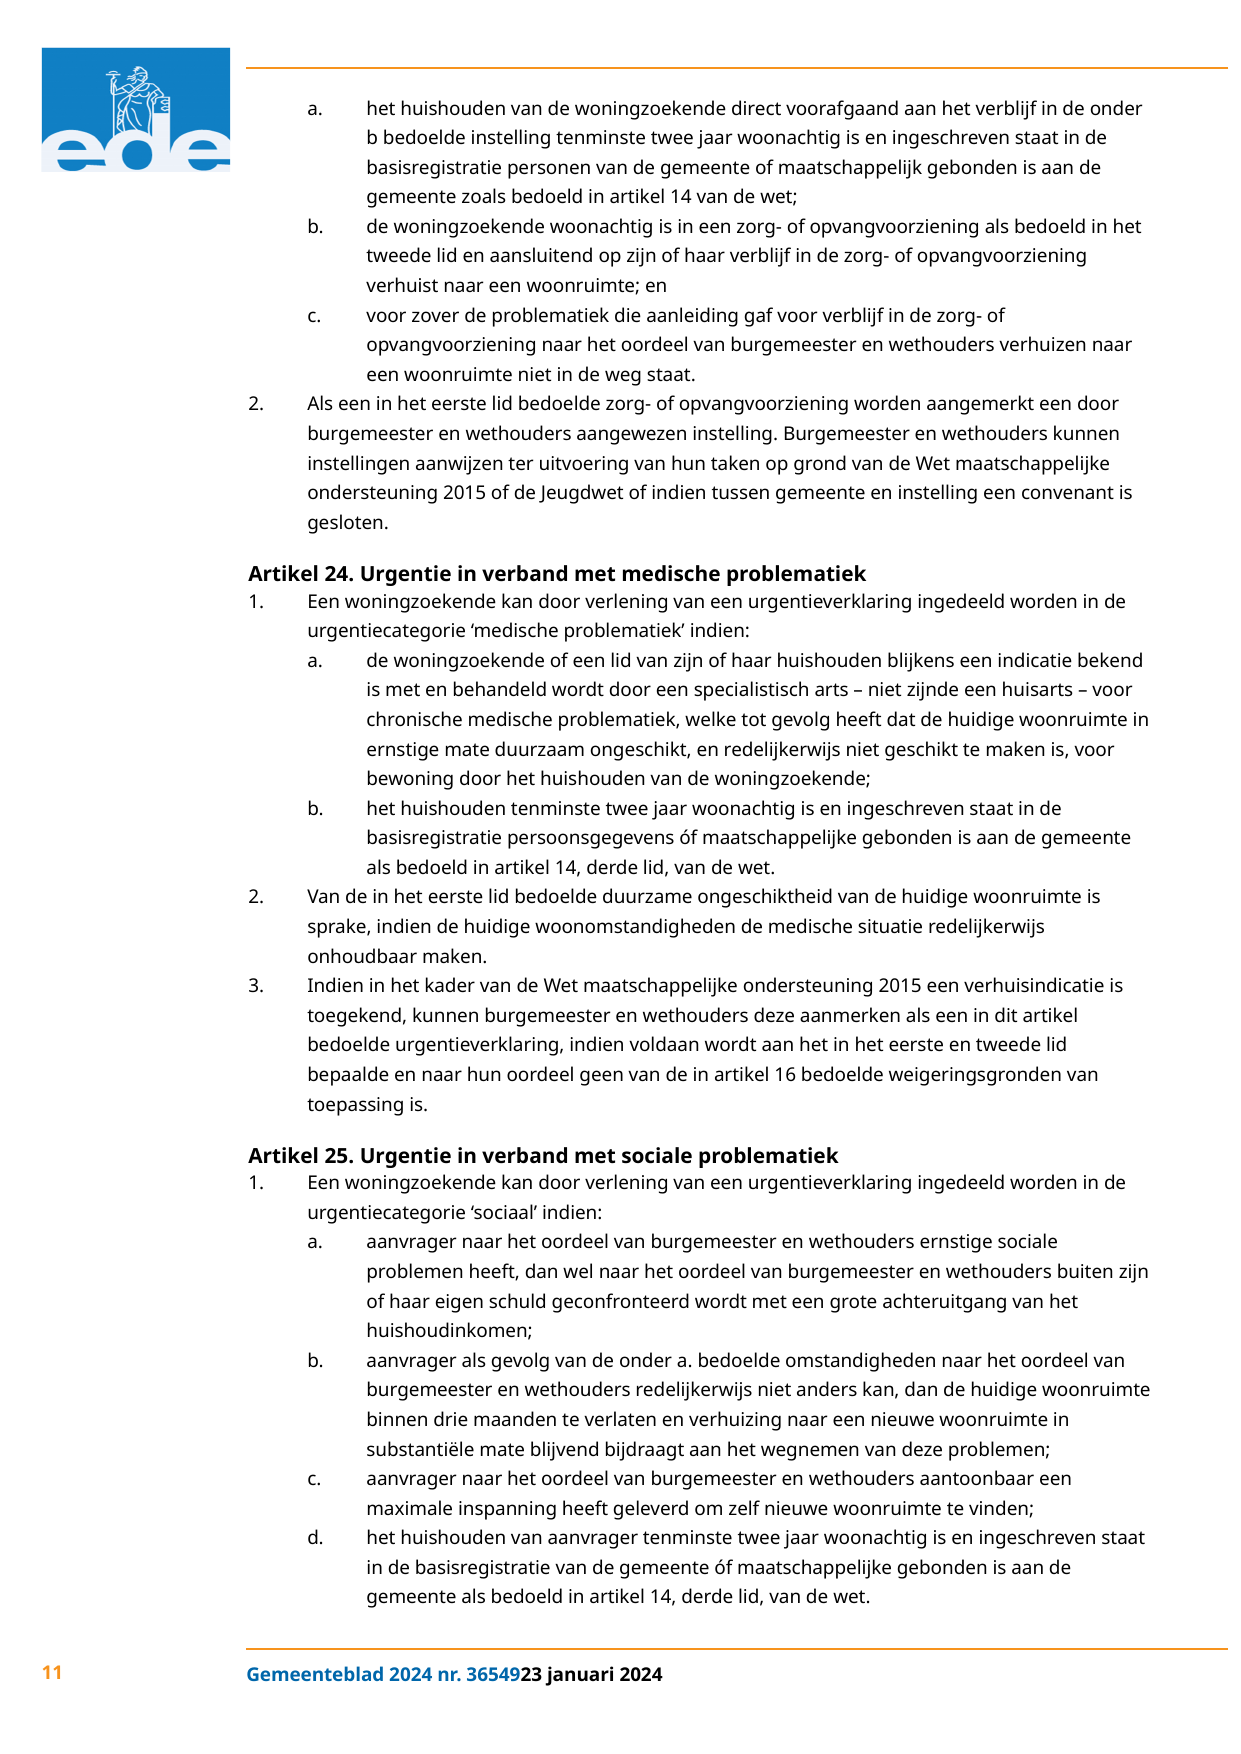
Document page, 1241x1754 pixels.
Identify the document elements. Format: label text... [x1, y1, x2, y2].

list het huishouden tenminste twee jaar woonachtig is en ingeschreven staat in de basisregistratie persoonsgegevens óf maatschappelijke gebonden is aan de gemeente als bedoeld in artikel 14, derde lid, van de wet. [307, 795, 1152, 880]
list Als een in het eerste lid bedoelde zorg- of opvangvoorziening worden aangemerkt een door burgemeester en wethouders aangewezen instelling. Burgemeester en wethouders kunnen instellingen aanwijzen ter uitvoering van hun taken op grond van de Wet maatschappelijke ondersteuning 2015 of de Jeugdwet of indien tussen gemeente en instelling een convenant is gesloten. [248, 391, 1152, 535]
list aanvrager naar het oordeel van burgemeester en wethouders aantoonbaar een maximale inspanning heeft geleverd om zelf nieuwe woonruimte te vinden; [307, 1465, 1152, 1521]
list Een woningzoekende kan door verlening van een urgentieverklaring ingedeeld worden in de urgentiecategorie ‘medische problematiek’ indien: [248, 588, 1152, 643]
list het huishouden van de woningzoekende direct voorafgaand aan het verblijf in de onder b bedoelde instelling tenminste twee jaar woonachtig is en ingeschreven staat in de basisregistratie personen van de gemeente of maatschappelijk gebonden is aan de gemeente zoals bedoeld in artikel 14 van de wet; [307, 95, 1152, 209]
list aanvrager naar het oordeel van burgemeester en wethouders ernstige sociale problemen heeft, dan wel naar het oordeel van burgemeester en wethouders buiten zijn of haar eigen schuld geconfronteerd wordt met een grote achteruitgang van het huishoudinkomen; [307, 1229, 1152, 1343]
list Van de in het eerste lid bedoelde duurzame ongeschiktheid van de huidige woonruimte is sprake, indien de huidige woonomstandigheden de medische situatie redelijkerwijs onhoudbaar maken. [248, 884, 1152, 968]
text Artikel 24. Urgentie in verband met medische problematiek [248, 559, 1152, 588]
text Artikel 25. Urgentie in verband met sociale problematiek [248, 1141, 1152, 1169]
list de woningzoekende of een lid van zijn of haar huishouden blijkens een indicatie bekend is met en behandeld wordt door een specialistisch arts – niet zijnde een huisarts – voor chronische medische problematiek, welke tot gevolg heeft dat de huidige woonruimte in ernstige mate duurzaam ongeschikt, en redelijkerwijs niet geschikt te maken is, voor bewoning door het huishouden van de woningzoekende; [307, 647, 1152, 791]
list voor zover de problematiek die aanleiding gaf voor verblijf in de zorg- of opvangvoorziening naar het oordeel van burgemeester en wethouders verhuizen naar een woonruimte niet in de weg staat. [307, 302, 1152, 387]
list het huishouden van aanvrager tenminste twee jaar woonachtig is en ingeschreven staat in de basisregistratie van de gemeente óf maatschappelijke gebonden is aan de gemeente als bedoeld in artikel 14, derde lid, van de wet. [307, 1524, 1152, 1609]
list Indien in het kader van de Wet maatschappelijke ondersteuning 2015 een verhuisindicatie is toegekend, kunnen burgemeester en wethouders deze aanmerken als een in dit artikel bedoelde urgentieverklaring, indien voldaan wordt aan het in het eerste en tweede lid bepaalde en naar hun oordeel geen van de in artikel 16 bedoelde weigeringsgronden van toepassing is. [248, 972, 1152, 1116]
list Een woningzoekende kan door verlening van een urgentieverklaring ingedeeld worden in de urgentiecategorie ‘sociaal’ indien: [248, 1169, 1152, 1225]
picture [41, 47, 231, 172]
list de woningzoekende woonachtig is in een zorg- of opvangvoorziening als bedoeld in het tweede lid en aansluitend op zijn of haar verblijf in de zorg- of opvangvoorziening verhuist naar een woonruimte; en [307, 213, 1152, 298]
list aanvrager als gevolg van de onder a. bedoelde omstandigheden naar het oordeel van burgemeester en wethouders redelijkerwijs niet anders kan, dan de huidige woonruimte binnen drie maanden te verlaten en verhuizing naar een nieuwe woonruimte in substantiële mate blijvend bijdraagt aan het wegnemen van deze problemen; [307, 1347, 1152, 1462]
